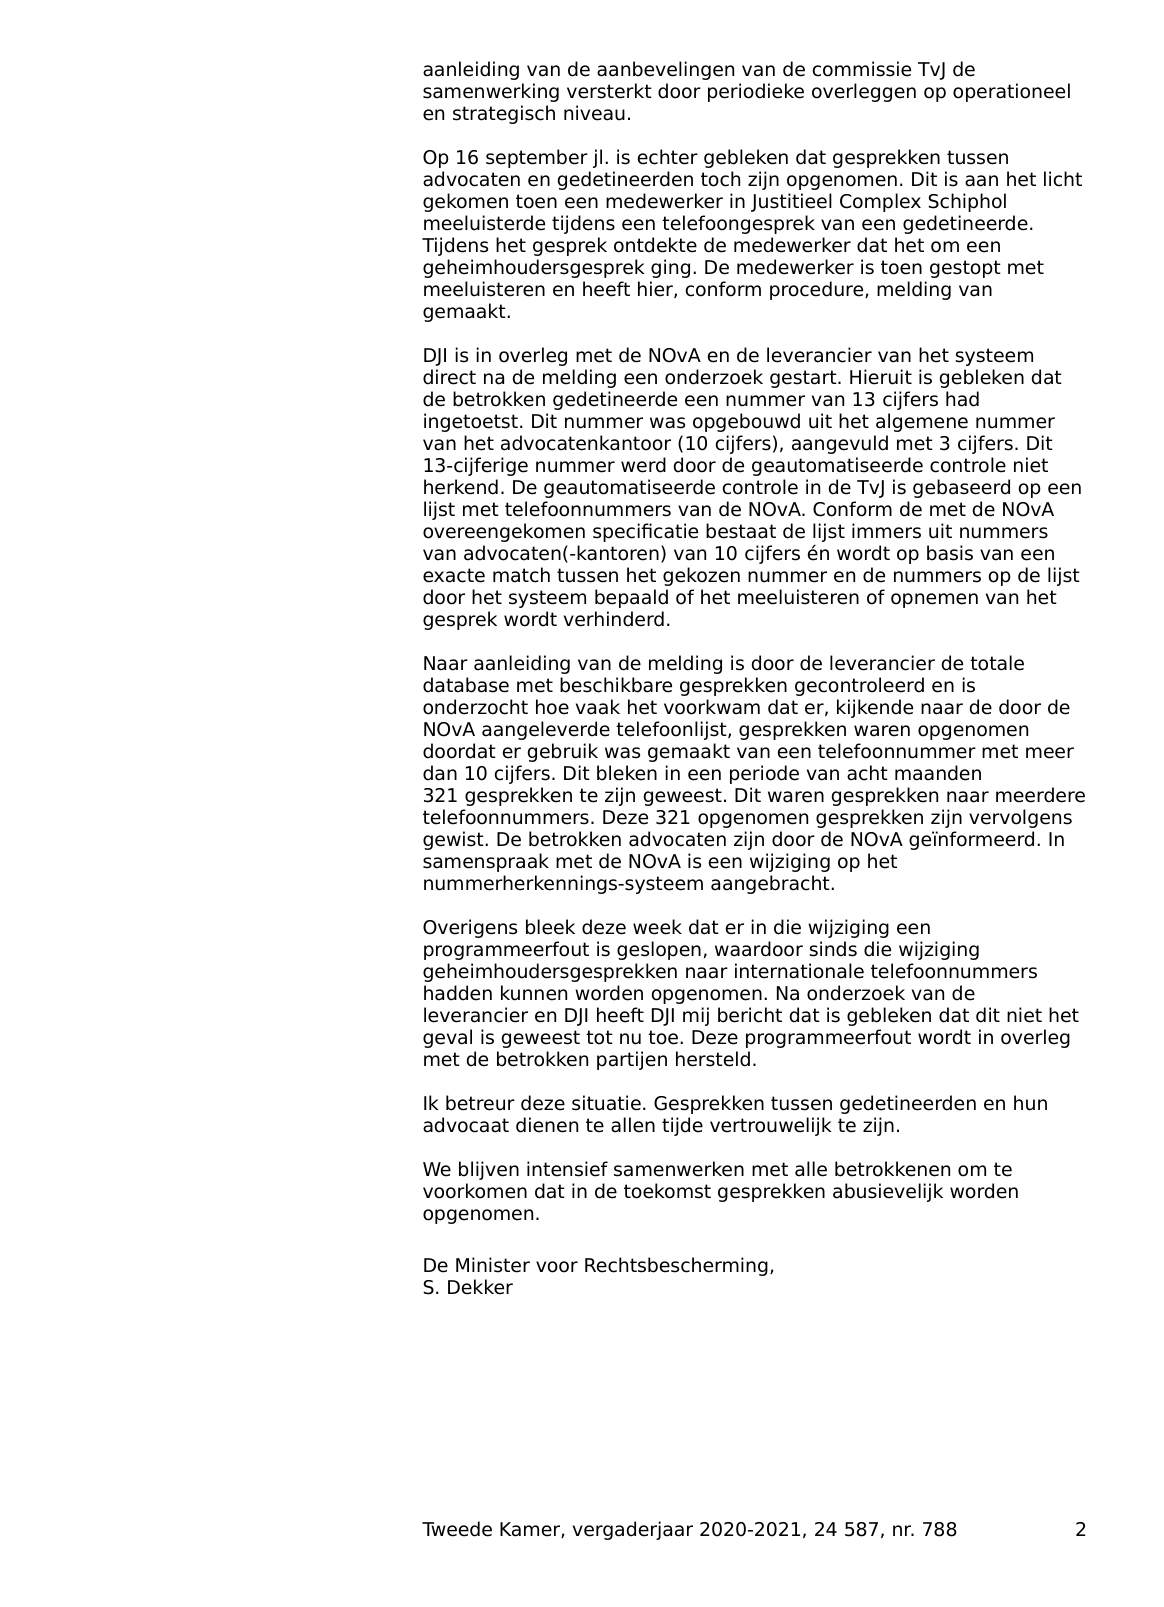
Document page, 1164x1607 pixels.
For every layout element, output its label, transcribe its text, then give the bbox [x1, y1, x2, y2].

text Naar aanleiding van de melding is door de leverancier de totale database met beschikbare gesprekken gecontroleerd en is onderzocht hoe vaak het voorkwam dat er, kijkende naar de door de NOvA aangeleverde telefoonlijst, gesprekken waren opgenomen doordat er gebruik was gemaakt van een telefoonnummer met meer dan 10 cijfers. Dit bleken in een periode van acht maanden 321 gesprekken te zijn geweest. Dit waren gesprekken naar meerdere telefoonnummers. Deze 321 opgenomen gesprekken zijn vervolgens gewist. De betrokken advocaten zijn door de NOvA geïnformeerd. In samenspraak met de NOvA is een wijziging op het nummerherkennings-systeem aangebracht. [422, 653, 1087, 895]
text We blijven intensief samenwerken met alle betrokkenen om te voorkomen dat in de toekomst gesprekken abusievelijk worden opgenomen. [422, 1159, 1087, 1225]
text Op 16 september jl. is echter gebleken dat gesprekken tussen advocaten en gedetineerden toch zijn opgenomen. Dit is aan het licht gekomen toen een medewerker in Justitieel Complex Schiphol meeluisterde tijdens een telefoongesprek van een gedetineerde. Tijdens het gesprek ontdekte de medewerker dat het om een geheimhoudersgesprek ging. De medewerker is toen gestopt met meeluisteren en heeft hier, conform procedure, melding van gemaakt. [422, 147, 1087, 323]
text DJI is in overleg met de NOvA en de leverancier van het systeem direct na de melding een onderzoek gestart. Hieruit is gebleken dat de betrokken gedetineerde een nummer van 13 cijfers had ingetoetst. Dit nummer was opgebouwd uit het algemene nummer van het advocatenkantoor (10 cijfers), aangevuld met 3 cijfers. Dit 13-cijferige nummer werd door de geautomatiseerde controle niet herkend. De geautomatiseerde controle in de TvJ is gebaseerd op een lijst met telefoonnummers van de NOvA. Conform de met de NOvA overeengekomen specificatie bestaat de lijst immers uit nummers van advocaten(-kantoren) van 10 cijfers én wordt op basis van een exacte match tussen het gekozen nummer en de nummers op de lijst door het systeem bepaald of het meeluisteren of opnemen van het gesprek wordt verhinderd. [422, 345, 1087, 631]
text Ik betreur deze situatie. Gesprekken tussen gedetineerden en hun advocaat dienen te allen tijde vertrouwelijk te zijn. [422, 1093, 1087, 1137]
text aanleiding van de aanbevelingen van de commissie TvJ de samenwerking versterkt door periodieke overleggen op operationeel en strategisch niveau. [422, 59, 1087, 125]
text De Minister voor Rechtsbescherming, S. Dekker [422, 1255, 1087, 1299]
text Overigens bleek deze week dat er in die wijziging een programmeerfout is geslopen, waardoor sinds die wijziging geheimhoudersgesprekken naar internationale telefoonnummers hadden kunnen worden opgenomen. Na onderzoek van de leverancier en DJI heeft DJI mij bericht dat is gebleken dat dit niet het geval is geweest tot nu toe. Deze programmeerfout wordt in overleg met de betrokken partijen hersteld. [422, 917, 1087, 1071]
